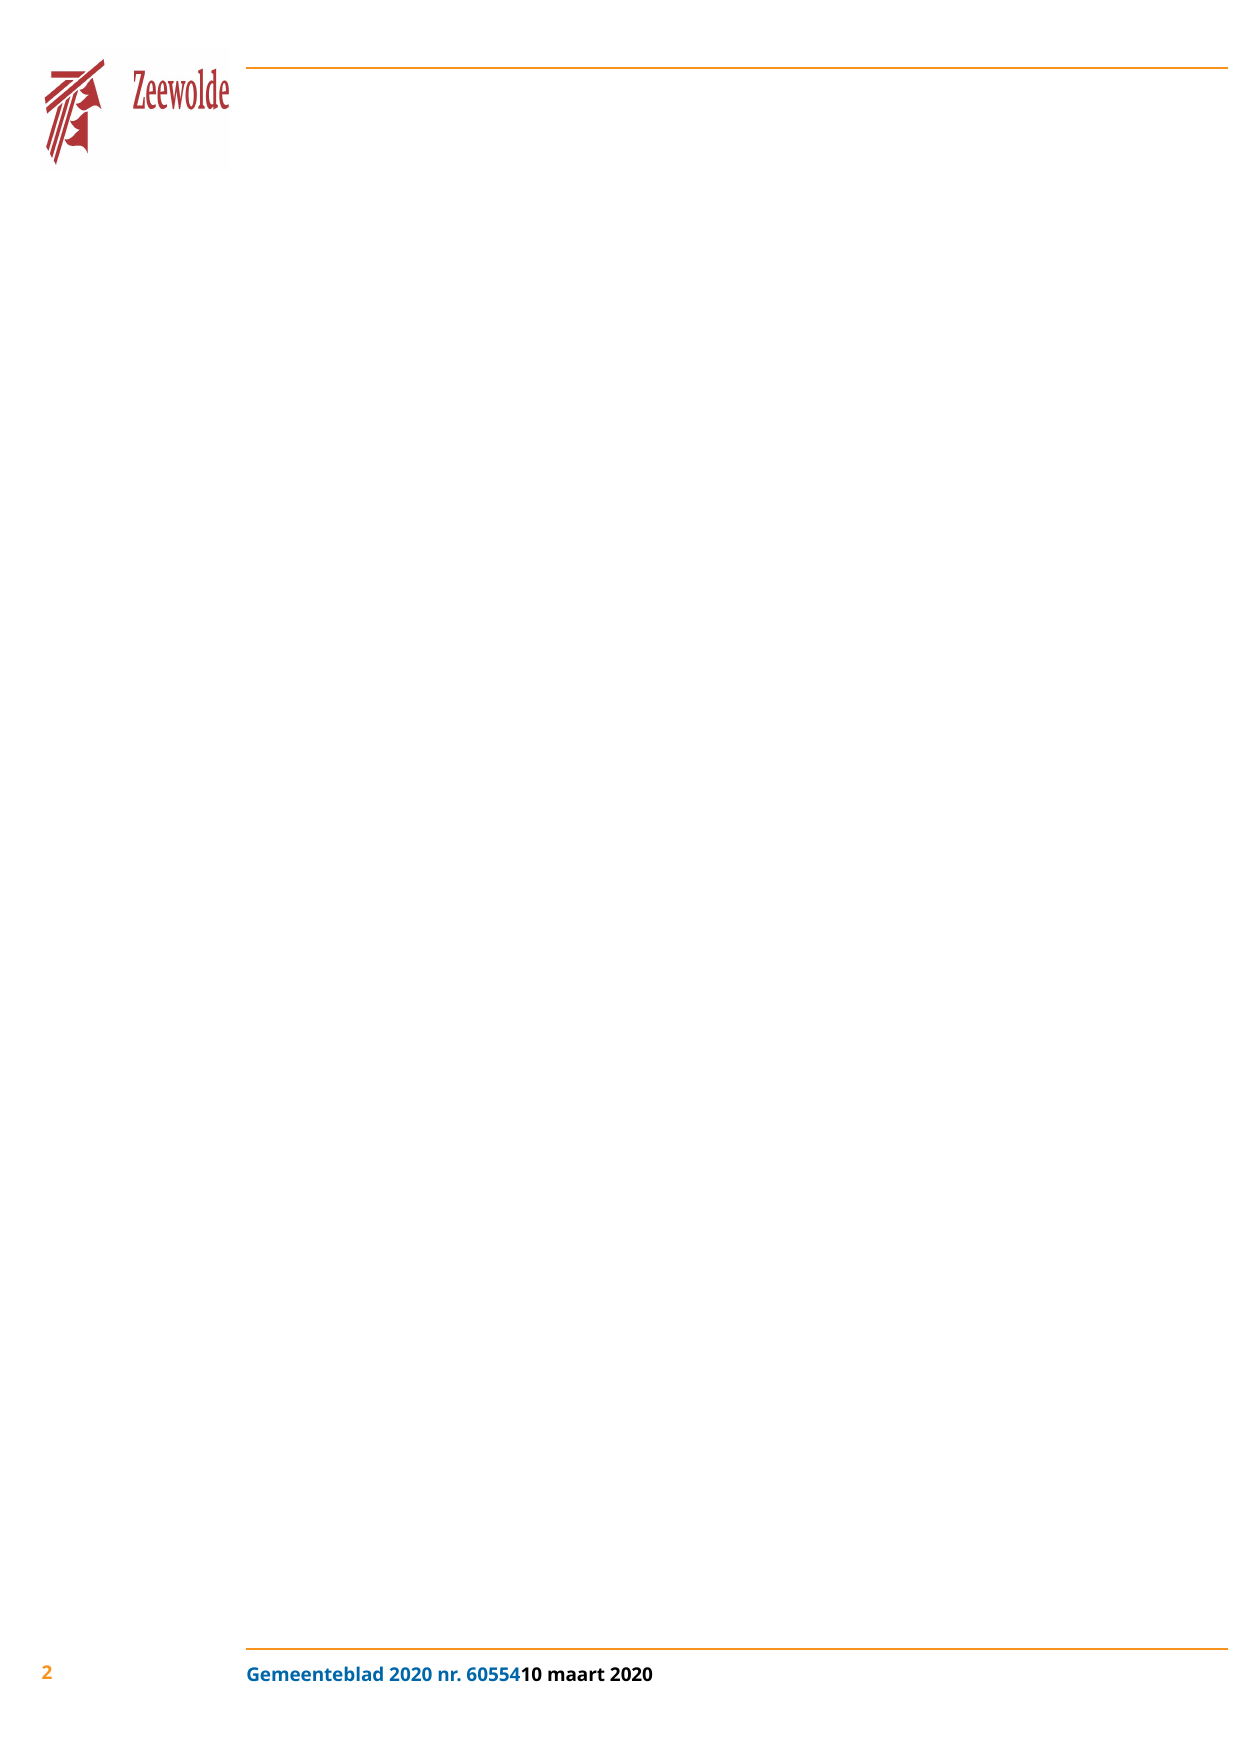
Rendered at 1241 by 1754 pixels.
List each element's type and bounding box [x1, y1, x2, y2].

picture [41, 47, 231, 172]
